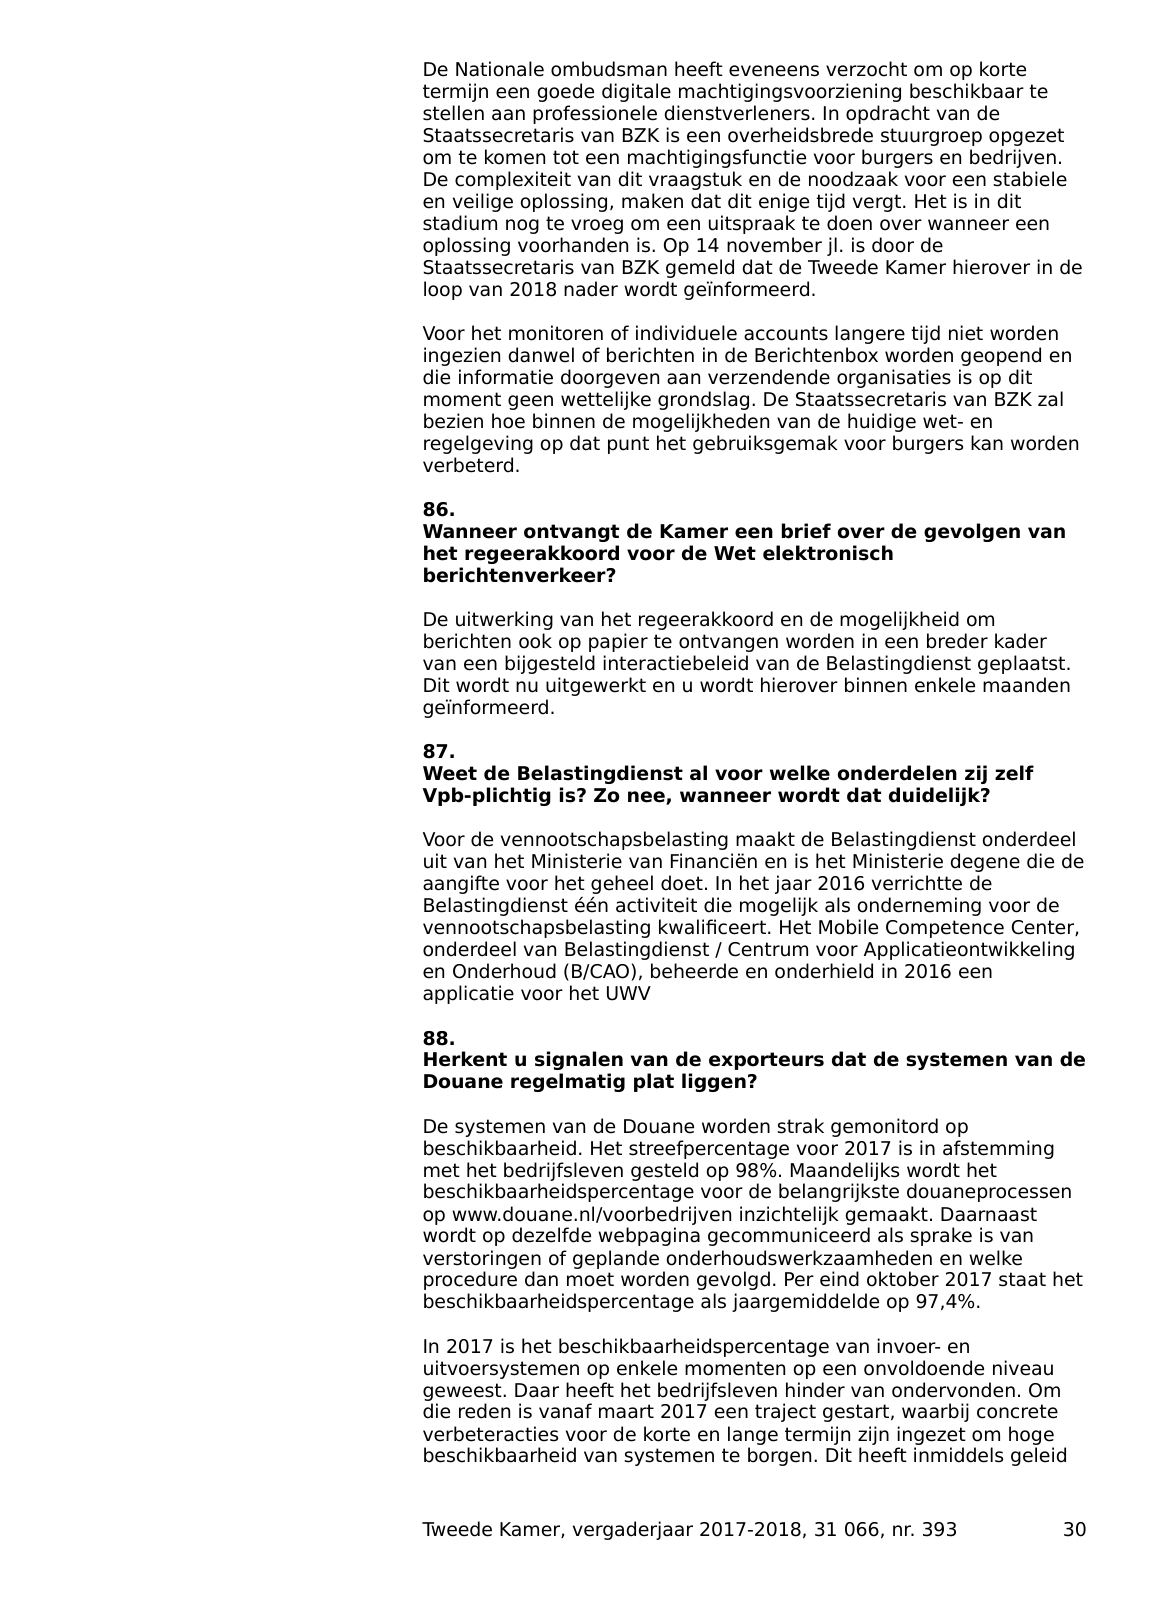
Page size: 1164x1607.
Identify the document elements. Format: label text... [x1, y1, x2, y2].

text De uitwerking van het regeerakkoord en de mogelijkheid om berichten ook op papier te ontvangen worden in een breder kader van een bijgesteld interactiebeleid van de Belastingdienst geplaatst. Dit wordt nu uitgewerkt en u wordt hierover binnen enkele maanden geïnformeerd. [422, 609, 1087, 719]
text Voor de vennootschapsbelasting maakt de Belastingdienst onderdeel uit van het Ministerie van Financiën en is het Ministerie degene die de aangifte voor het geheel doet. In het jaar 2016 verrichtte de Belastingdienst één activiteit die mogelijk als onderneming voor de vennootschapsbelasting kwalificeert. Het Mobile Competence Center, onderdeel van Belastingdienst / Centrum voor Applicatieontwikkeling en Onderhoud (B/CAO), beheerde en onderhield in 2016 een applicatie voor het UWV [422, 829, 1087, 1005]
text In 2017 is het beschikbaarheidspercentage van invoer- en uitvoersystemen op enkele momenten op een onvoldoende niveau geweest. Daar heeft het bedrijfsleven hinder van ondervonden. Om die reden is vanaf maart 2017 een traject gestart, waarbij concrete verbeteracties voor de korte en lange termijn zijn ingezet om hoge beschikbaarheid van systemen te borgen. Dit heeft inmiddels geleid [422, 1336, 1087, 1467]
text 86. [422, 499, 1087, 521]
text 88. [422, 1027, 1087, 1049]
text 87. [422, 741, 1087, 763]
text De systemen van de Douane worden strak gemonitord op beschikbaarheid. Het streefpercentage voor 2017 is in afstemming met het bedrijfsleven gesteld op 98%. Maandelijks wordt het beschikbaarheidspercentage voor de belangrijkste douaneprocessen op www.douane.nl/voorbedrijven inzichtelijk gemaakt. Daarnaast wordt op dezelfde webpagina gecommuniceerd als sprake is van verstoringen of geplande onderhoudswerkzaamheden en welke procedure dan moet worden gevolgd. Per eind oktober 2017 staat het beschikbaarheidspercentage als jaargemiddelde op 97,4%. [422, 1116, 1087, 1313]
text Voor het monitoren of individuele accounts langere tijd niet worden ingezien danwel of berichten in de Berichtenbox worden geopend en die informatie doorgeven aan verzendende organisaties is op dit moment geen wettelijke grondslag. De Staatssecretaris van BZK zal bezien hoe binnen de mogelijkheden van de huidige wet- en regelgeving op dat punt het gebruiksgemak voor burgers kan worden verbeterd. [422, 323, 1087, 477]
text De Nationale ombudsman heeft eveneens verzocht om op korte termijn een goede digitale machtigingsvoorziening beschikbaar te stellen aan professionele dienstverleners. In opdracht van de Staatssecretaris van BZK is een overheidsbrede stuurgroep opgezet om te komen tot een machtigingsfunctie voor burgers en bedrijven. De complexiteit van dit vraagstuk en de noodzaak voor een stabiele en veilige oplossing, maken dat dit enige tijd vergt. Het is in dit stadium nog te vroeg om een uitspraak te doen over wanneer een oplossing voorhanden is. Op 14 november jl. is door de Staatssecretaris van BZK gemeld dat de Tweede Kamer hierover in de loop van 2018 nader wordt geïnformeerd. [422, 59, 1087, 301]
text Wanneer ontvangt de Kamer een brief over de gevolgen van het regeerakkoord voor de Wet elektronisch berichtenverkeer? [422, 521, 1087, 587]
text Weet de Belastingdienst al voor welke onderdelen zij zelf Vpb-plichtig is? Zo nee, wanneer wordt dat duidelijk? [422, 763, 1087, 807]
text Herkent u signalen van de exporteurs dat de systemen van de Douane regelmatig plat liggen? [422, 1049, 1087, 1093]
